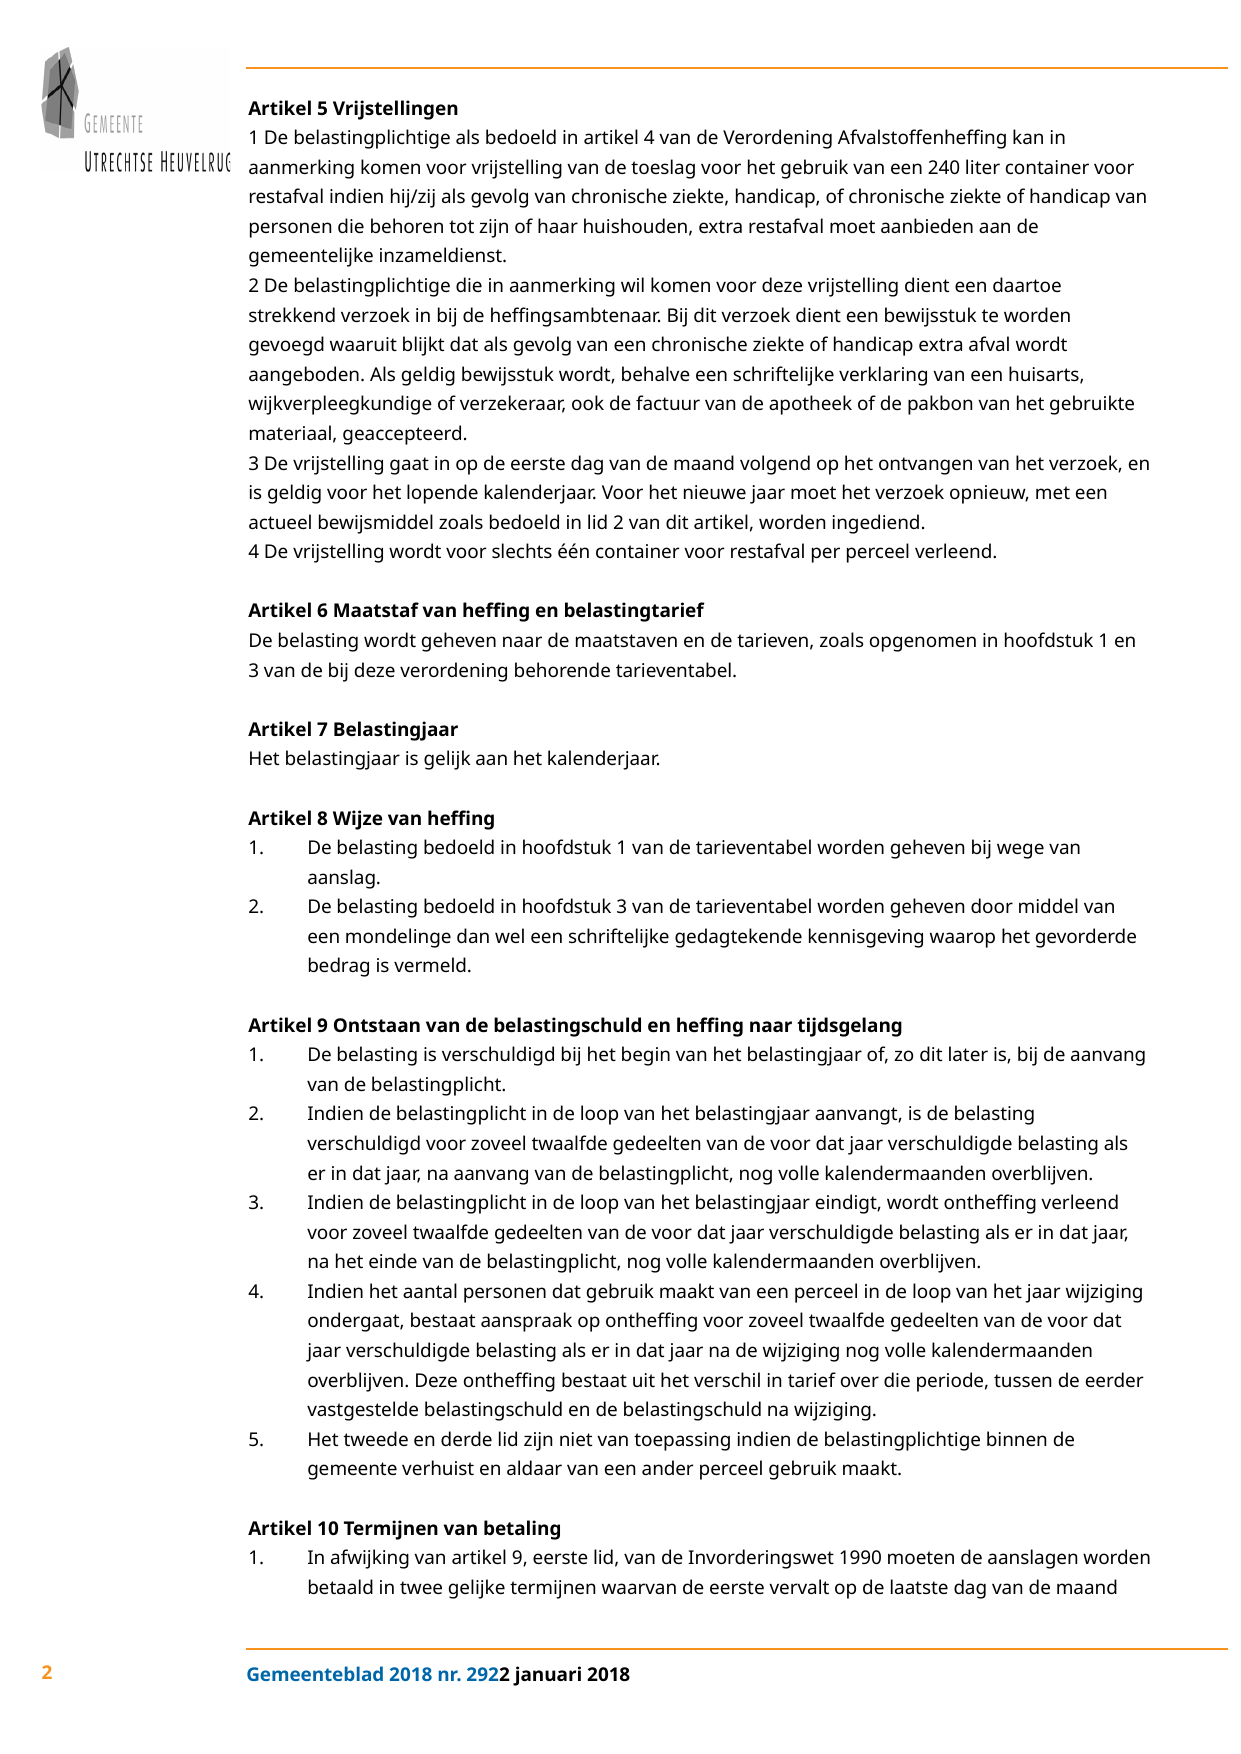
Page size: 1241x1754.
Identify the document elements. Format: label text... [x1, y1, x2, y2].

text Artikel 7 Belastingjaar [248, 716, 1152, 742]
list Indien de belastingplicht in de loop van het belastingjaar eindigt, wordt ontheffing verleend voor zoveel twaalfde gedeelten van de voor dat jaar verschuldigde belasting als er in dat jaar, na het einde van de belastingplicht, nog volle kalendermaanden overblijven. [248, 1189, 1152, 1274]
list In afwijking van artikel 9, eerste lid, van de Invorderingswet 1990 moeten de aanslagen worden betaald in twee gelijke termijnen waarvan de eerste vervalt op de laatste dag van de maand [248, 1544, 1152, 1600]
list Het tweede en derde lid zijn niet van toepassing indien de belastingplichtige binnen de gemeente verhuist en aldaar van een ander perceel gebruik maakt. [248, 1426, 1152, 1481]
text Artikel 10 Termijnen van betaling [248, 1515, 1152, 1541]
list De belasting bedoeld in hoofdstuk 1 van de tarieventabel worden geheven bij wege van aanslag. [248, 834, 1152, 890]
text Artikel 5 Vrijstellingen [248, 95, 1152, 121]
list Indien de belastingplicht in de loop van het belastingjaar aanvangt, is de belasting verschuldigd voor zoveel twaalfde gedeelten van de voor dat jaar verschuldigde belasting als er in dat jaar, na aanvang van de belastingplicht, nog volle kalendermaanden overblijven. [248, 1101, 1152, 1186]
text Het belastingjaar is gelijk aan het kalenderjaar. [248, 746, 1152, 771]
list Indien het aantal personen dat gebruik maakt van een perceel in de loop van het jaar wijziging ondergaat, bestaat aanspraak op ontheffing voor zoveel twaalfde gedeelten van de voor dat jaar verschuldigde belasting als er in dat jaar na de wijziging nog volle kalendermaanden overblijven. Deze ontheffing bestaat uit het verschil in tarief over die periode, tussen de eerder vastgestelde belastingschuld en de belastingschuld na wijziging. [248, 1278, 1152, 1422]
text Artikel 9 Ontstaan van de belastingschuld en heffing naar tijdsgelang [248, 1012, 1152, 1038]
text 3 De vrijstelling gaat in op de eerste dag van de maand volgend op het ontvangen van het verzoek, en is geldig voor het lopende kalenderjaar. Voor het nieuwe jaar moet het verzoek opnieuw, met een actueel bewijsmiddel zoals bedoeld in lid 2 van dit artikel, worden ingediend. [248, 450, 1152, 535]
picture [41, 47, 231, 172]
list De belasting is verschuldigd bij het begin van het belastingjaar of, zo dit later is, bij de aanvang van de belastingplicht. [248, 1041, 1152, 1097]
text 4 De vrijstelling wordt voor slechts één container voor restafval per perceel verleend. [248, 538, 1152, 564]
text De belasting wordt geheven naar de maatstaven en de tarieven, zoals opgenomen in hoofdstuk 1 en 3 van de bij deze verordening behorende tarieventabel. [248, 627, 1152, 683]
text 1 De belastingplichtige als bedoeld in artikel 4 van de Verordening Afvalstoffenheffing kan in aanmerking komen voor vrijstelling van de toeslag voor het gebruik van een 240 liter container voor restafval indien hij/zij als gevolg van chronische ziekte, handicap, of chronische ziekte of handicap van personen die behoren tot zijn of haar huishouden, extra restafval moet aanbieden aan de gemeentelijke inzameldienst. [248, 124, 1152, 268]
text Artikel 8 Wijze van heffing [248, 805, 1152, 831]
text 2 De belastingplichtige die in aanmerking wil komen voor deze vrijstelling dient een daartoe strekkend verzoek in bij de heffingsambtenaar. Bij dit verzoek dient een bewijsstuk te worden gevoegd waaruit blijkt dat als gevolg van een chronische ziekte of handicap extra afval wordt aangeboden. Als geldig bewijsstuk wordt, behalve een schriftelijke verklaring van een huisarts, wijkverpleegkundige of verzekeraar, ook de factuur van de apotheek of de pakbon van het gebruikte materiaal, geaccepteerd. [248, 272, 1152, 446]
text Artikel 6 Maatstaf van heffing en belastingtarief [248, 598, 1152, 623]
list De belasting bedoeld in hoofdstuk 3 van de tarieventabel worden geheven door middel van een mondelinge dan wel een schriftelijke gedagtekende kennisgeving waarop het gevorderde bedrag is vermeld. [248, 893, 1152, 978]
